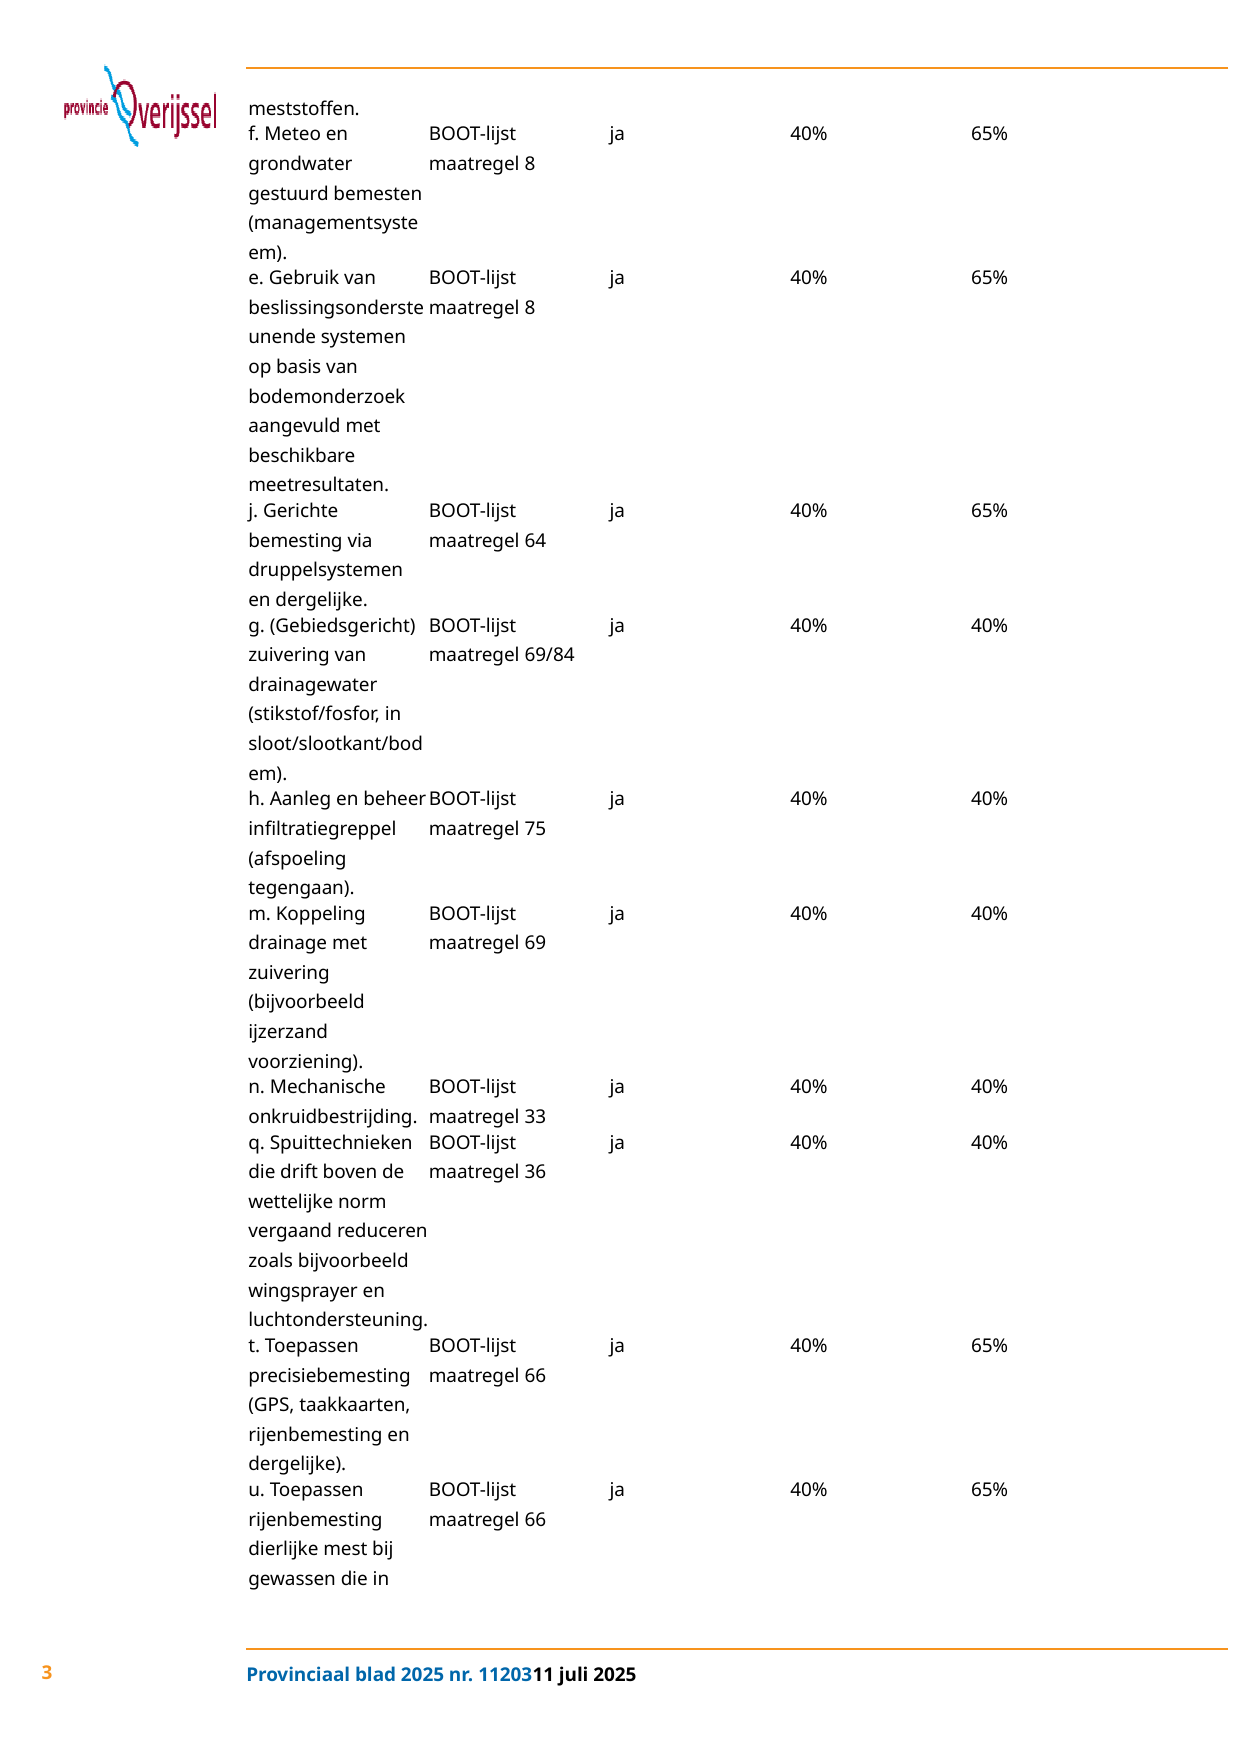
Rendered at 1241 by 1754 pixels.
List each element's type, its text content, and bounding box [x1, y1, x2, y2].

table_cell 40% [790, 900, 971, 1074]
table_cell 65% [971, 1332, 1152, 1476]
table_cell 40% [971, 786, 1152, 900]
table_cell ja [609, 265, 790, 497]
table_cell q. Spuittechnieken die drift boven de wettelijke norm vergaand reduceren zoals bijvoorbeeld wingsprayer en luchtondersteuning. [248, 1129, 429, 1332]
table_cell 40% [790, 786, 971, 900]
table_cell ja [609, 1476, 790, 1591]
table_cell g. (Gebiedsgericht) zuivering van drainagewater (stikstof/fosfor, in sloot/slootkant/bodem). [248, 612, 429, 786]
table_cell BOOT-lijst maatregel 69/84 [429, 612, 609, 786]
table_cell u. Toepassen rijenbemesting dierlijke mest bij gewassen die in [248, 1476, 429, 1591]
table_cell 65% [971, 121, 1152, 264]
table_cell 40% [971, 1074, 1152, 1129]
table_cell ja [609, 786, 790, 900]
table_cell 40% [790, 1074, 971, 1129]
table_cell 40% [971, 900, 1152, 1074]
table_cell BOOT-lijst maatregel 75 [429, 786, 609, 900]
table_cell [609, 95, 790, 121]
table_cell 65% [971, 1476, 1152, 1591]
table_cell ja [609, 498, 790, 612]
table_cell 40% [790, 1129, 971, 1332]
table_cell 40% [790, 1476, 971, 1591]
table_cell m. Koppeling drainage met zuivering (bijvoorbeeld ijzerzand voorziening). [248, 900, 429, 1074]
table_cell e. Gebruik van beslissingsondersteunende systemen op basis van bodemonderzoek aangevuld met beschikbare meetresultaten. [248, 265, 429, 497]
table_cell meststoffen. [248, 95, 429, 121]
table_cell n. Mechanische onkruidbestrijding. [248, 1074, 429, 1129]
table_cell 40% [971, 1129, 1152, 1332]
table_cell BOOT-lijst maatregel 36 [429, 1129, 609, 1332]
table_cell f. Meteo en grondwater gestuurd bemesten (managementsysteem). [248, 121, 429, 264]
table_cell 65% [971, 265, 1152, 497]
table_cell 40% [971, 612, 1152, 786]
table_cell BOOT-lijst maatregel 66 [429, 1332, 609, 1476]
table_cell ja [609, 1332, 790, 1476]
table_cell ja [609, 1129, 790, 1332]
table_cell 65% [971, 498, 1152, 612]
table_cell 40% [790, 265, 971, 497]
table_cell BOOT-lijst maatregel 69 [429, 900, 609, 1074]
table_cell 40% [790, 121, 971, 264]
table_cell [790, 95, 971, 121]
table_cell ja [609, 121, 790, 264]
table_cell BOOT-lijst maatregel 66 [429, 1476, 609, 1591]
table_cell j. Gerichte bemesting via druppelsystemen en dergelijke. [248, 498, 429, 612]
table_cell BOOT-lijst maatregel 64 [429, 498, 609, 612]
table_cell ja [609, 1074, 790, 1129]
table_cell ja [609, 612, 790, 786]
table_cell 40% [790, 1332, 971, 1476]
table_cell BOOT-lijst maatregel 8 [429, 121, 609, 264]
table_cell 40% [790, 498, 971, 612]
table_cell h. Aanleg en beheer infiltratiegreppel (afspoeling tegengaan). [248, 786, 429, 900]
table_cell [429, 95, 609, 121]
table_cell BOOT-lijst maatregel 33 [429, 1074, 609, 1129]
table_cell BOOT-lijst maatregel 8 [429, 265, 609, 497]
table_cell [971, 95, 1152, 121]
table_cell 40% [790, 612, 971, 786]
table_cell ja [609, 900, 790, 1074]
table_cell t. Toepassen precisiebemesting (GPS, taakkaarten, rijenbemesting en dergelijke). [248, 1332, 429, 1476]
picture [41, 47, 231, 172]
